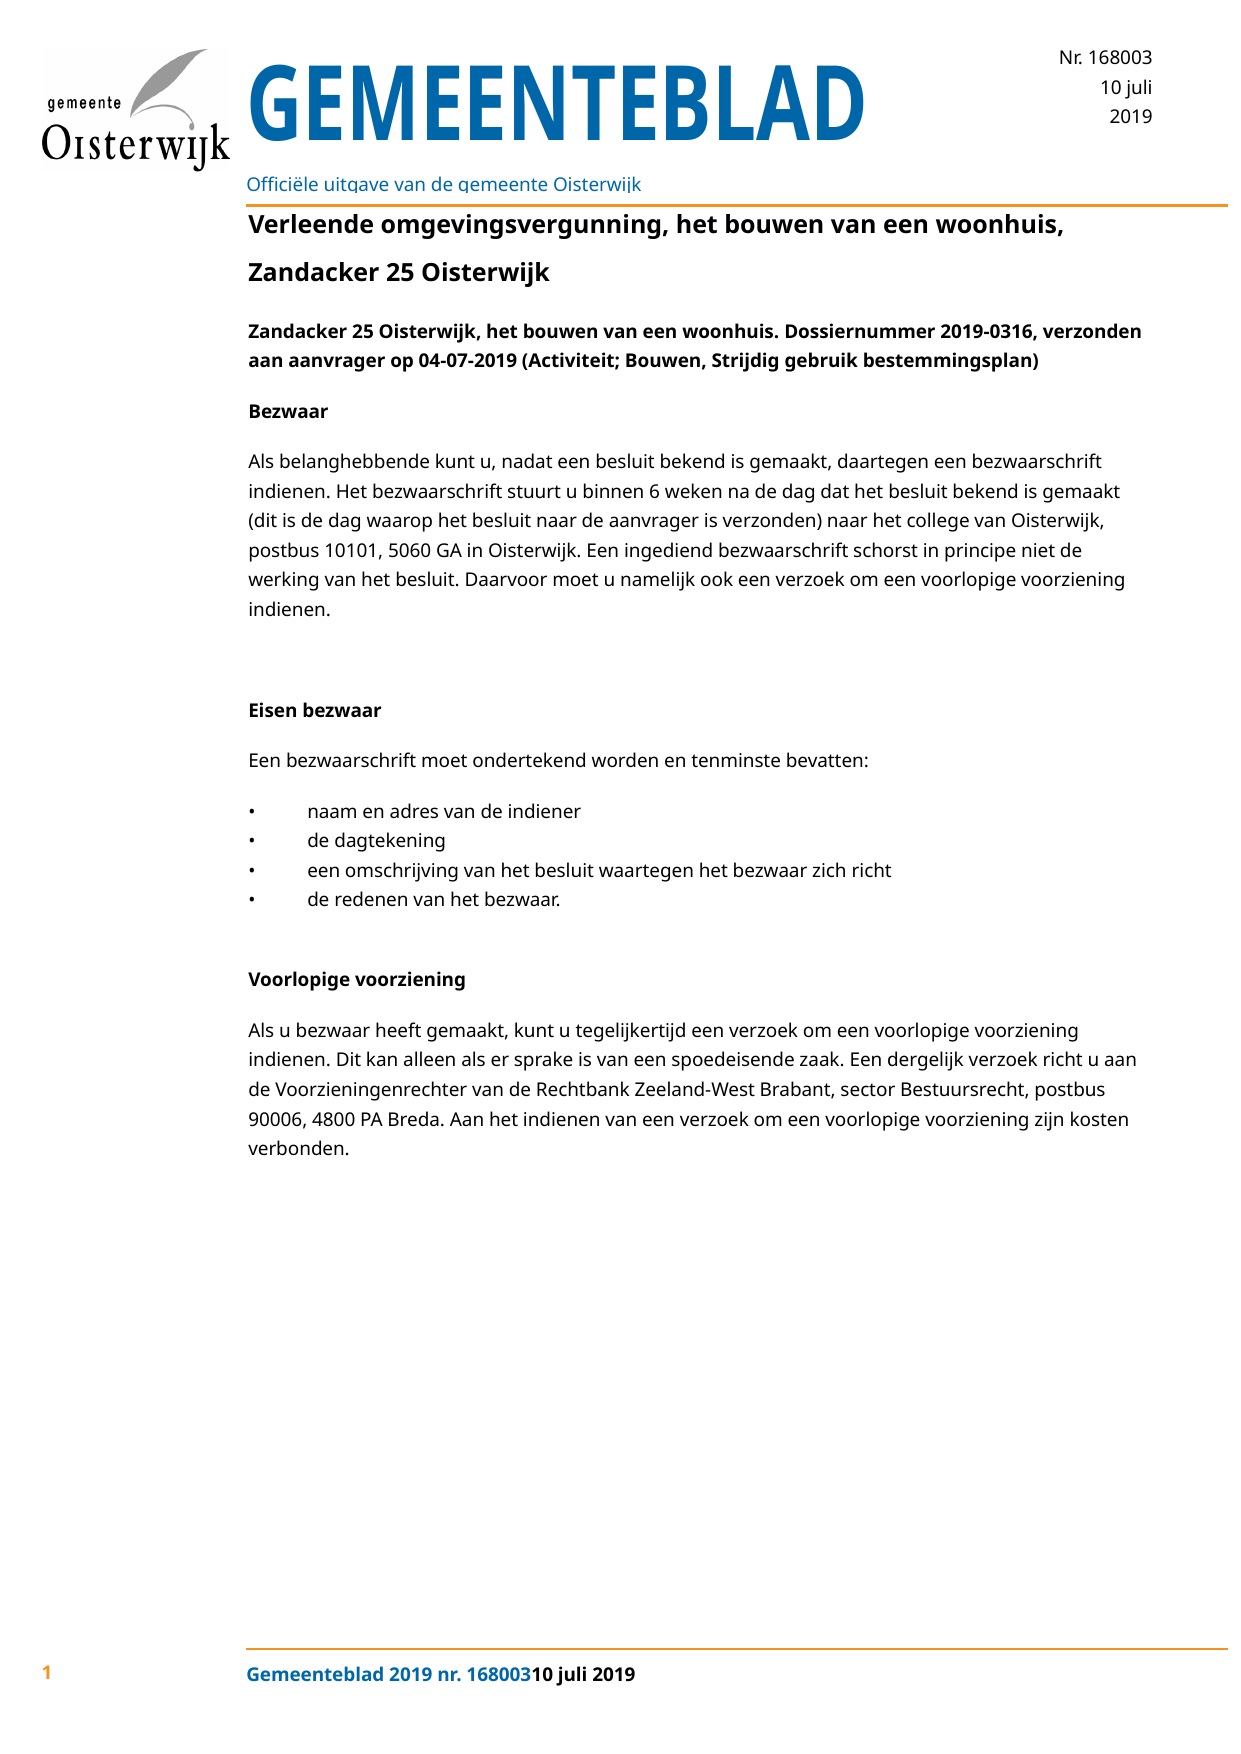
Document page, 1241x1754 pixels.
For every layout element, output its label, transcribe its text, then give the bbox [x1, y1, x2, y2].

list naam en adres van de indiener [248, 798, 1152, 824]
text Voorlopige voorziening [248, 967, 1152, 992]
text Als belanghebbende kunt u, nadat een besluit bekend is gemaakt, daartegen een bezwaarschrift indienen. Het bezwaarschrift stuurt u binnen 6 weken na de dag dat het besluit bekend is gemaakt (dit is de dag waarop het besluit naar de aanvrager is verzonden) naar het college van Oisterwijk, postbus 10101, 5060 GA in Oisterwijk. Een ingediend bezwaarschrift schorst in principe niet de werking van het besluit. Daarvoor moet u namelijk ook een verzoek om een voorlopige voorziening indienen. [248, 448, 1152, 622]
text Verleende omgevingsvergunning, het bouwen van een woonhuis, Zandacker 25 Oisterwijk [248, 207, 1152, 288]
list de redenen van het bezwaar. [248, 887, 1152, 912]
text Een bezwaarschrift moet ondertekend worden en tenminste bevatten: [248, 747, 1152, 773]
list een omschrijving van het besluit waartegen het bezwaar zich richt [248, 857, 1152, 883]
text Zandacker 25 Oisterwijk, het bouwen van een woonhuis. Dossiernummer 2019-0316, verzonden aan aanvrager op 04-07-2019 (Activiteit; Bouwen, Strijdig gebruik bestemmingsplan) [248, 318, 1152, 373]
text Eisen bezwaar [248, 697, 1152, 723]
text Als u bezwaar heeft gemaakt, kunt u tegelijkertijd een verzoek om een voorlopige voorziening indienen. Dit kan alleen als er sprake is van een spoedeisende zaak. Een dergelijk verzoek richt u aan de Voorzieningenrechter van de Rechtbank Zeeland-West Brabant, sector Bestuursrecht, postbus 90006, 4800 PA Breda. Aan het indienen van een verzoek om een voorlopige voorziening zijn kosten verbonden. [248, 1017, 1152, 1161]
picture [41, 47, 231, 172]
text Bezwaar [248, 398, 1152, 424]
list de dagtekening [248, 827, 1152, 853]
